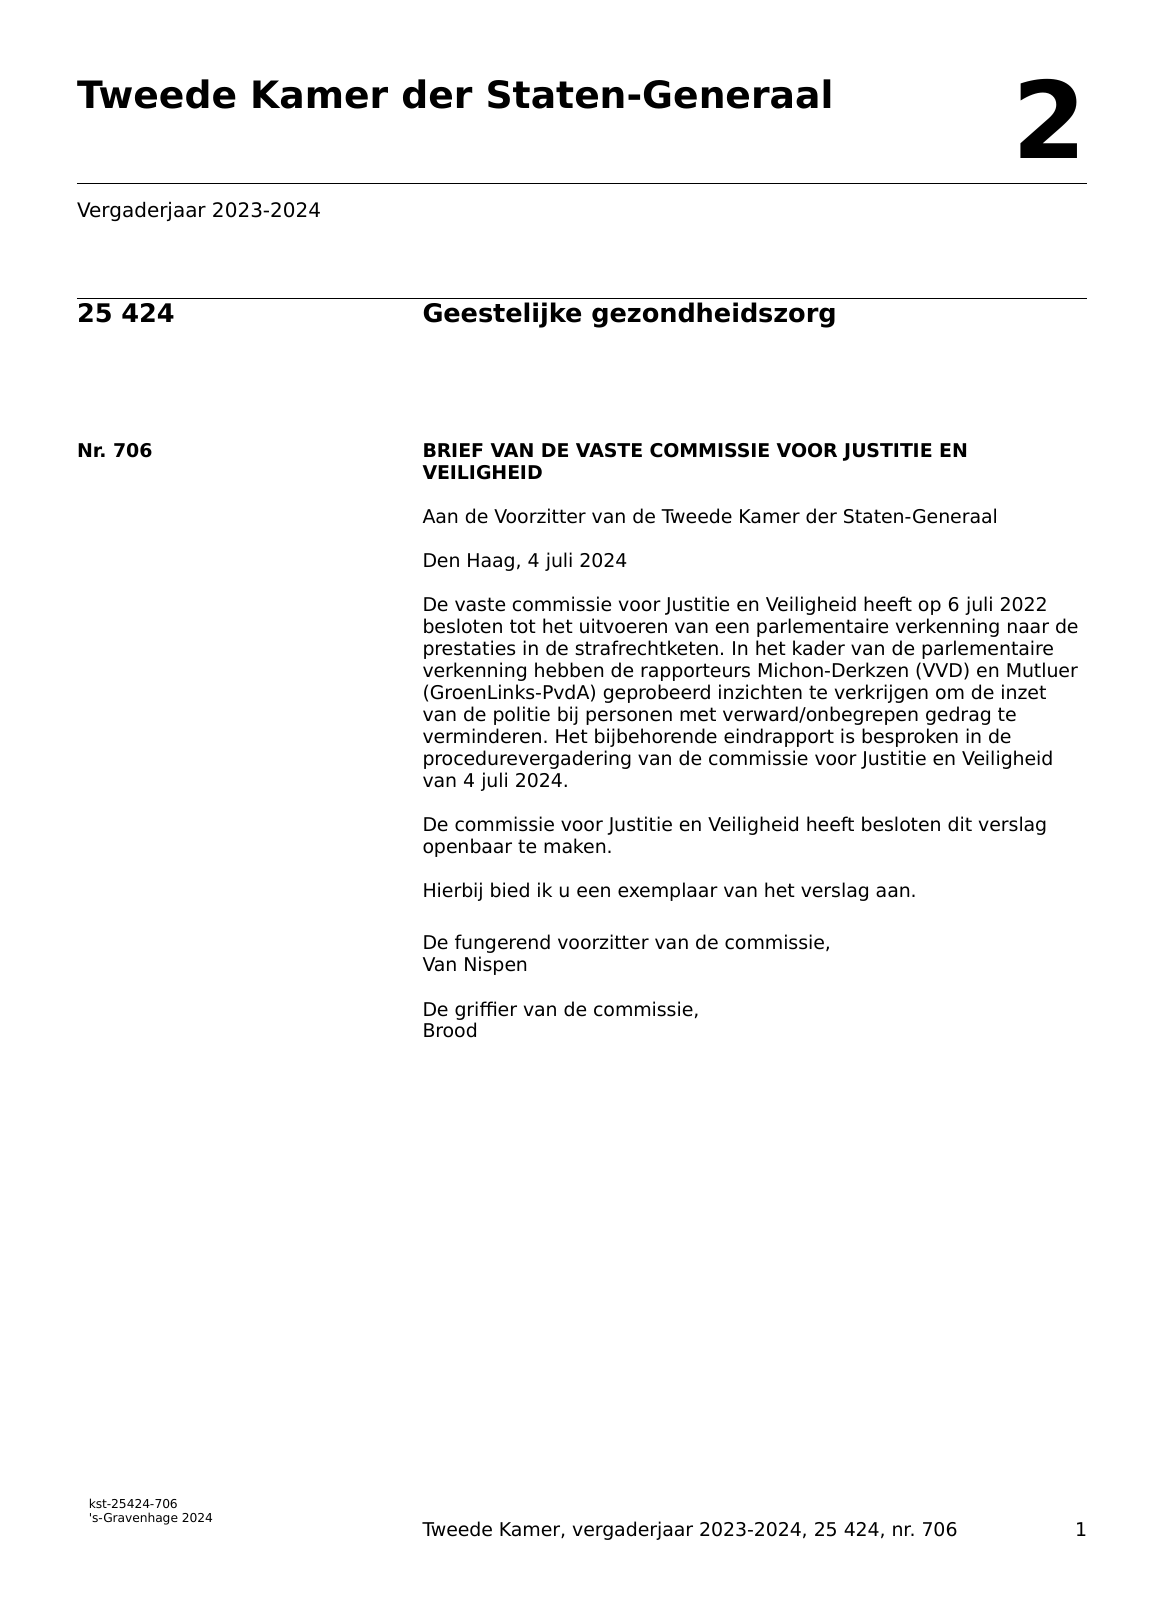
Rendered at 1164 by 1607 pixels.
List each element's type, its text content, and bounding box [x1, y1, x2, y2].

table_header Tweede Kamer der Staten-Generaal [77, 59, 886, 183]
text Hierbij bied ik u een exemplaar van het verslag aan. [422, 880, 1087, 902]
text De fungerend voorzitter van de commissie, Van Nispen [422, 932, 1087, 976]
text De commissie voor Justitie en Veiligheid heeft besloten dit verslag openbaar te maken. [422, 814, 1087, 858]
text 's-Gravenhage 2024 [88, 1511, 323, 1525]
text Aan de Voorzitter van de Tweede Kamer der Staten-Generaal [422, 506, 1087, 528]
text De vaste commissie voor Justitie en Veiligheid heeft op 6 juli 2022 besloten tot het uitvoeren van een parlementaire verkenning naar de prestaties in de strafrechtketen. In het kader van de parlementaire verkenning hebben de rapporteurs Michon-Derkzen (VVD) en Mutluer (GroenLinks-PvdA) geprobeerd inzichten te verkrijgen om de inzet van de politie bij personen met verward/onbegrepen gedrag te verminderen. Het bijbehorende eindrapport is besproken in de procedurevergadering van de commissie voor Justitie en Veiligheid van 4 juli 2024. [422, 594, 1087, 792]
table_cell Vergaderjaar 2023-2024 [77, 184, 1087, 298]
subtitle 25 424 Geestelijke gezondheidszorg [77, 299, 1087, 329]
text kst-25424-706 [88, 1497, 323, 1511]
subtitle Nr. 706 BRIEF VAN DE VASTE COMMISSIE VOOR JUSTITIE EN VEILIGHEID [77, 440, 1087, 484]
text Den Haag, 4 juli 2024 [422, 550, 1087, 572]
text De griffier van de commissie, Brood [422, 998, 1087, 1042]
table_header 2 [886, 59, 1087, 183]
